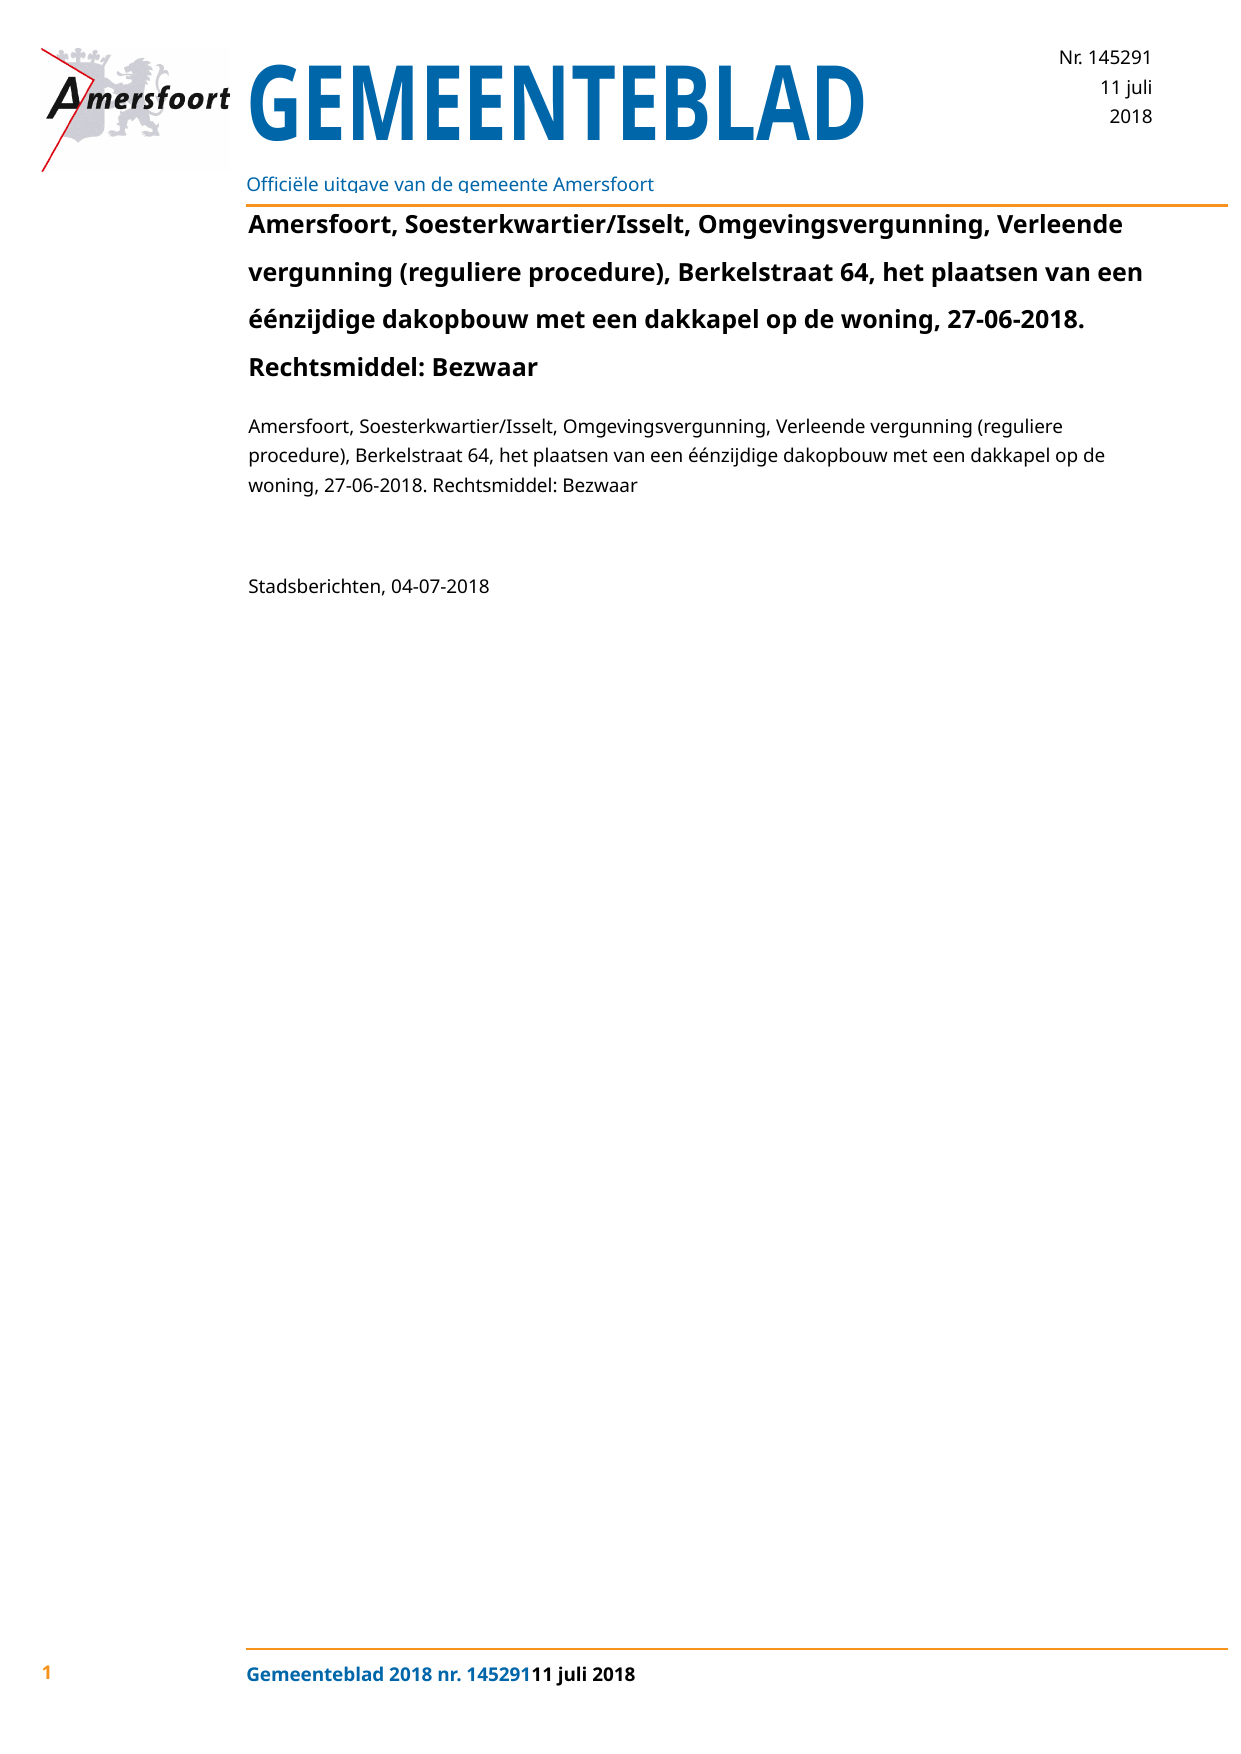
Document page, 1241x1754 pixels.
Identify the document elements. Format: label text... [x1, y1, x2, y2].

text Stadsberichten, 04-07-2018 [248, 573, 1152, 599]
picture [41, 47, 231, 172]
text Amersfoort, Soesterkwartier/Isselt, Omgevingsvergunning, Verleende vergunning (reguliere procedure), Berkelstraat 64, het plaatsen van een éénzijdige dakopbouw met een dakkapel op de woning, 27-06-2018. Rechtsmiddel: Bezwaar [248, 413, 1152, 498]
text Amersfoort, Soesterkwartier/Isselt, Omgevingsvergunning, Verleende vergunning (reguliere procedure), Berkelstraat 64, het plaatsen van een éénzijdige dakopbouw met een dakkapel op de woning, 27-06-2018. Rechtsmiddel: Bezwaar [248, 207, 1152, 384]
